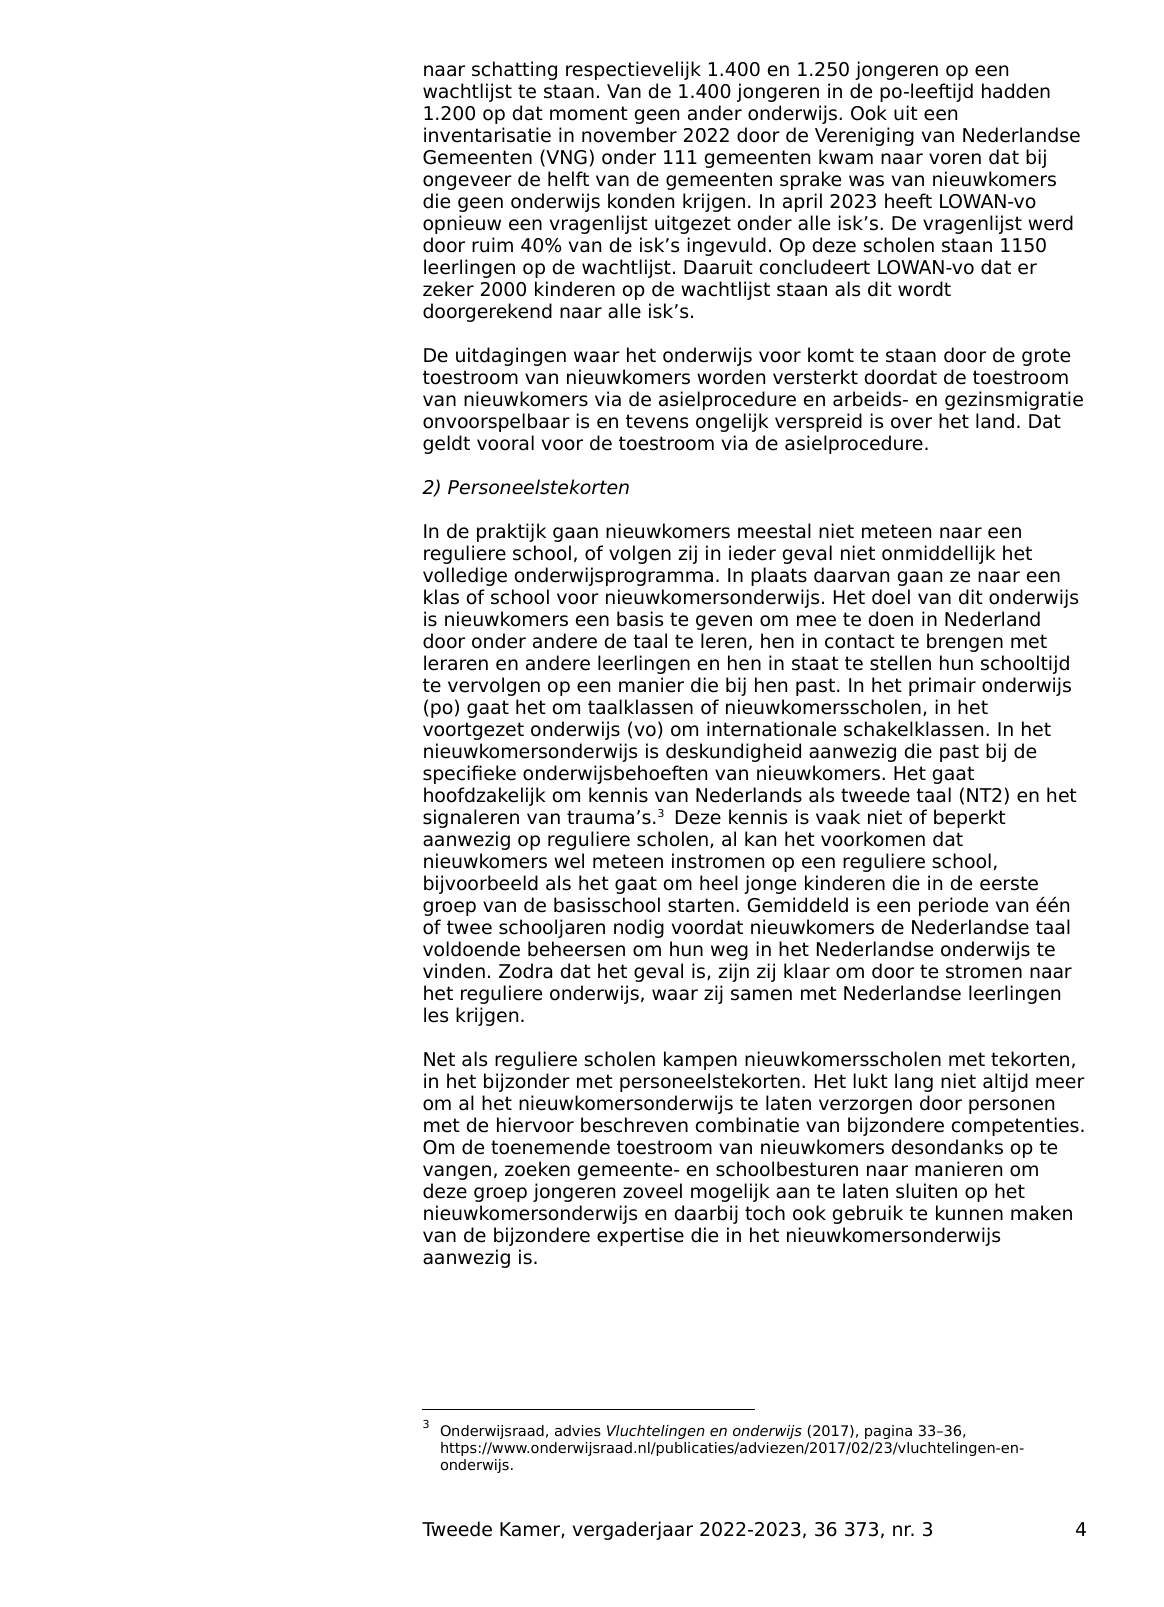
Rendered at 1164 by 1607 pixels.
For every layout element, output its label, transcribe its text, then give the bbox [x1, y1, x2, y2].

text naar schatting respectievelijk 1.400 en 1.250 jongeren op een wachtlijst te staan. Van de 1.400 jongeren in de po-leeftijd hadden 1.200 op dat moment geen ander onderwijs. Ook uit een inventarisatie in november 2022 door de Vereniging van Nederlandse Gemeenten (VNG) onder 111 gemeenten kwam naar voren dat bij ongeveer de helft van de gemeenten sprake was van nieuwkomers die geen onderwijs konden krijgen. In april 2023 heeft LOWAN-vo opnieuw een vragenlijst uitgezet onder alle isk’s. De vragenlijst werd door ruim 40% van de isk’s ingevuld. Op deze scholen staan 1150 leerlingen op de wachtlijst. Daaruit concludeert LOWAN-vo dat er zeker 2000 kinderen op de wachtlijst staan als dit wordt doorgerekend naar alle isk’s. [422, 59, 1087, 323]
text De uitdagingen waar het onderwijs voor komt te staan door de grote toestroom van nieuwkomers worden versterkt doordat de toestroom van nieuwkomers via de asielprocedure en arbeids- en gezinsmigratie onvoorspelbaar is en tevens ongelijk verspreid is over het land. Dat geldt vooral voor de toestroom via de asielprocedure. [422, 345, 1087, 455]
text Net als reguliere scholen kampen nieuwkomersscholen met tekorten, in het bijzonder met personeelstekorten. Het lukt lang niet altijd meer om al het nieuwkomersonderwijs te laten verzorgen door personen met de hiervoor beschreven combinatie van bijzondere competenties. Om de toenemende toestroom van nieuwkomers desondanks op te vangen, zoeken gemeente- en schoolbesturen naar manieren om deze groep jongeren zoveel mogelijk aan te laten sluiten op het nieuwkomersonderwijs en daarbij toch ook gebruik te kunnen maken van de bijzondere expertise die in het nieuwkomersonderwijs aanwezig is. [422, 1049, 1087, 1269]
text In de praktijk gaan nieuwkomers meestal niet meteen naar een reguliere school, of volgen zij in ieder geval niet onmiddellijk het volledige onderwijsprogramma. In plaats daarvan gaan ze naar een klas of school voor nieuwkomersonderwijs. Het doel van dit onderwijs is nieuwkomers een basis te geven om mee te doen in Nederland door onder andere de taal te leren, hen in contact te brengen met leraren en andere leerlingen en hen in staat te stellen hun schooltijd te vervolgen op een manier die bij hen past. In het primair onderwijs (po) gaat het om taalklassen of nieuwkomersscholen, in het voortgezet onderwijs (vo) om internationale schakelklassen. In het nieuwkomersonderwijs is deskundigheid aanwezig die past bij de specifieke onderwijsbehoeften van nieuwkomers. Het gaat hoofdzakelijk om kennis van Nederlands als tweede taal (NT2) en het signaleren van trauma’s. Deze kennis is vaak niet of beperkt aanwezig op reguliere scholen, al kan het voorkomen dat nieuwkomers wel meteen instromen op een reguliere school, bijvoorbeeld als het gaat om heel jonge kinderen die in de eerste groep van de basisschool starten. Gemiddeld is een periode van één of twee schooljaren nodig voordat nieuwkomers de Nederlandse taal voldoende beheersen om hun weg in het Nederlandse onderwijs te vinden. Zodra dat het geval is, zijn zij klaar om door te stromen naar het reguliere onderwijs, waar zij samen met Nederlandse leerlingen les krijgen. [422, 521, 1087, 1027]
subtitle 2) Personeelstekorten [422, 477, 1087, 499]
text Onderwijsraad, advies Vluchtelingen en onderwijs (2017), pagina 33–36, https://www.onderwijsraad.nl/publicaties/adviezen/2017/02/23/vluchtelingen-en-onderwijs. [422, 1418, 1087, 1474]
